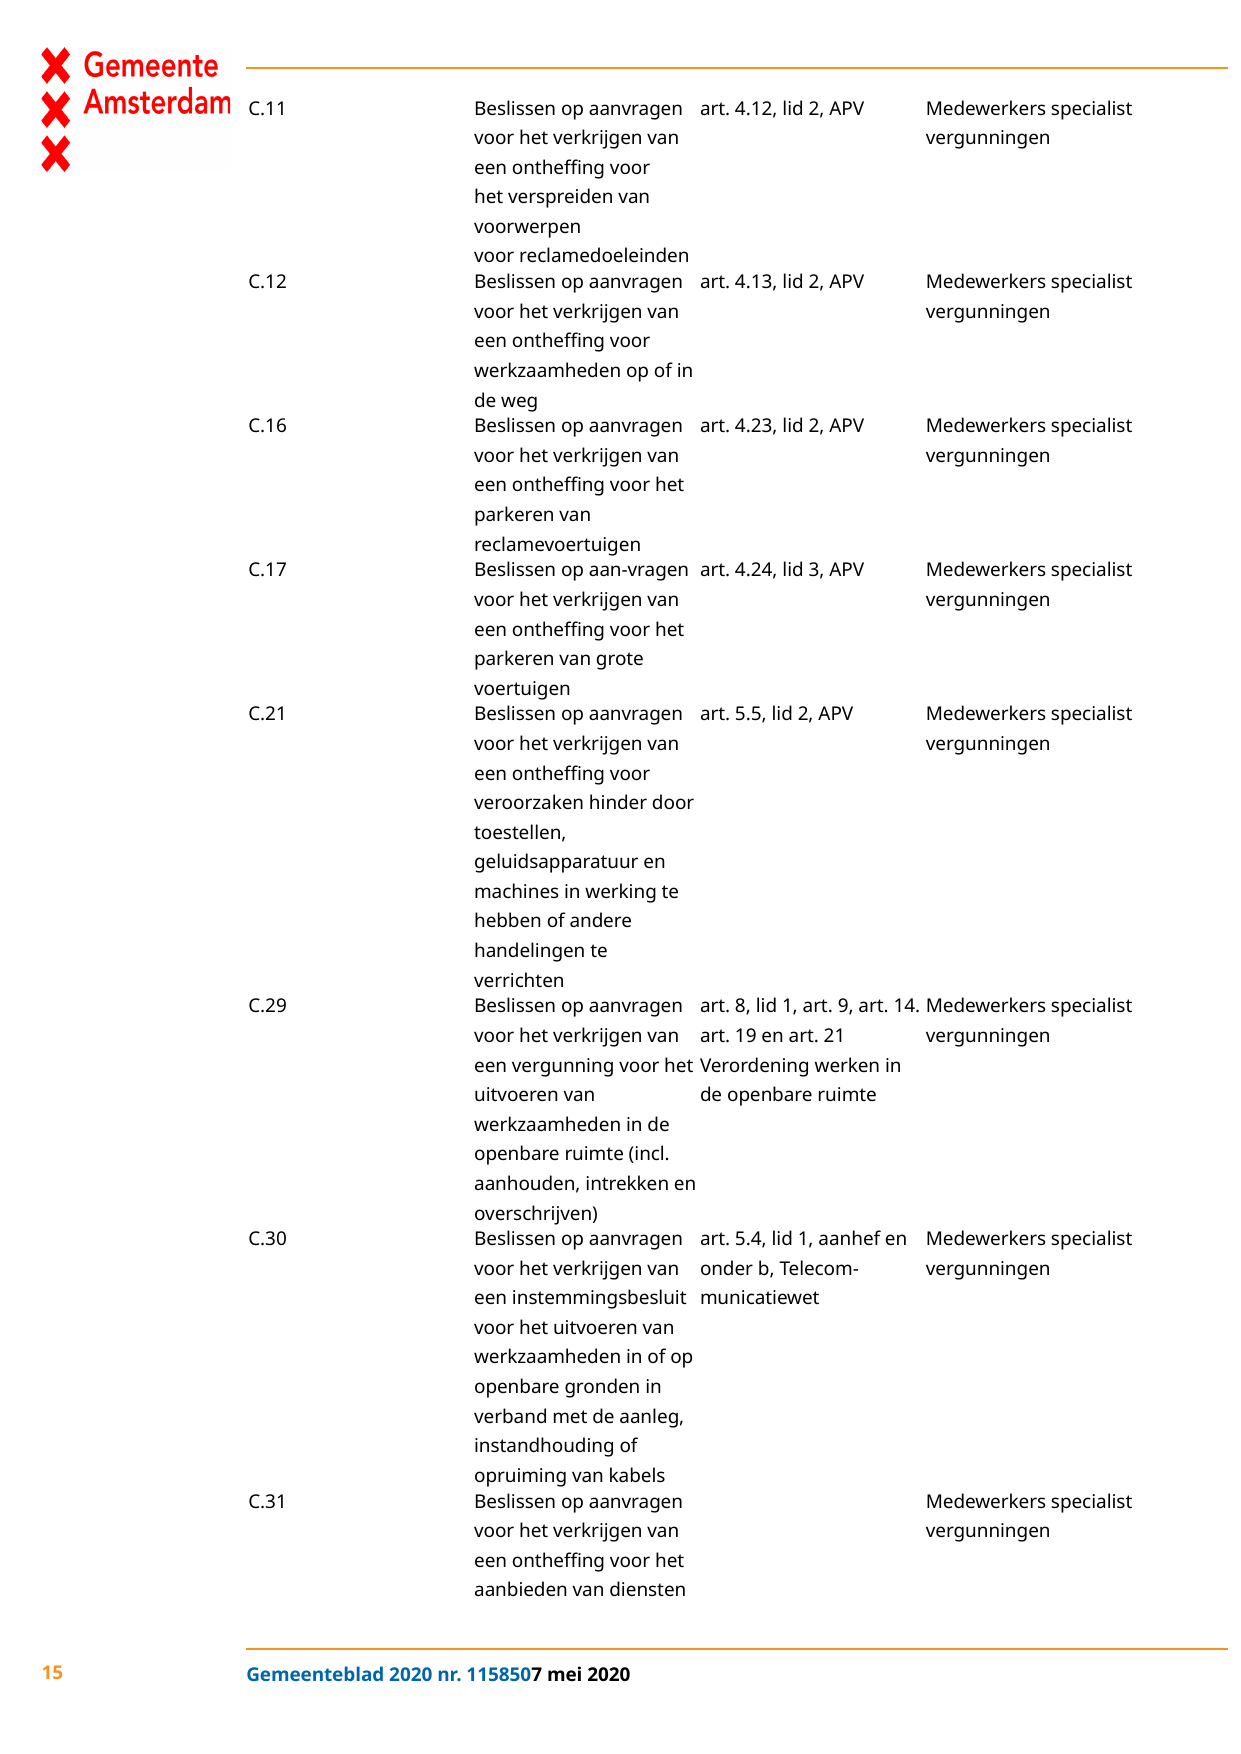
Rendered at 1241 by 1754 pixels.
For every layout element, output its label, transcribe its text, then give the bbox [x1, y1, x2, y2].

table_cell Medewerkers specialist vergunningen [926, 557, 1152, 701]
table_cell C.17 [248, 557, 474, 701]
table_cell C.21 [248, 701, 474, 993]
picture [41, 47, 231, 172]
table_cell Medewerkers specialist vergunningen [926, 1225, 1152, 1488]
table_cell Beslissen op aanvragen voor het verkrijgen van een ontheffing voor werkzaamheden op of in de weg [474, 269, 700, 412]
table_cell Medewerkers specialist vergunningen [926, 1488, 1152, 1602]
table_cell C.11 [248, 95, 474, 268]
table_cell Medewerkers specialist vergunningen [926, 701, 1152, 993]
table_cell C.29 [248, 993, 474, 1225]
table_cell C.16 [248, 413, 474, 557]
table_cell art. 4.23, lid 2, APV [700, 413, 926, 557]
table_cell art. 4.13, lid 2, APV [700, 269, 926, 412]
table_cell Medewerkers specialist vergunningen [926, 269, 1152, 412]
table_cell Medewerkers specialist vergunningen [926, 993, 1152, 1225]
table_cell Beslissen op aanvragen voor het verkrijgen van een ontheffing voor veroorzaken hinder door toestellen, geluidsapparatuur en machines in werking te hebben of andere handelingen te verrichten [474, 701, 700, 993]
table_cell art. 5.4, lid 1, aanhef en onder b, Telecom-municatiewet [700, 1225, 926, 1488]
table_cell C.30 [248, 1225, 474, 1488]
table_cell Beslissen op aan-vragen voor het verkrijgen van een ontheffing voor het parkeren van grote voertuigen [474, 557, 700, 701]
table_cell art. 8, lid 1, art. 9, art. 14. art. 19 en art. 21 Verordening werken in de openbare ruimte [700, 993, 926, 1225]
table_cell Beslissen op aanvragen voor het verkrijgen van een ontheffing voor het aanbieden van diensten [474, 1488, 700, 1602]
table_cell Beslissen op aanvragen voor het verkrijgen van een instemmingsbesluit voor het uitvoeren van werkzaamheden in of op openbare gronden in verband met de aanleg, instandhouding of opruiming van kabels [474, 1225, 700, 1488]
table_cell Beslissen op aanvragen voor het verkrijgen van een ontheffing voor het parkeren van reclamevoertuigen [474, 413, 700, 557]
table_cell Medewerkers specialist vergunningen [926, 413, 1152, 557]
table_cell [700, 1488, 926, 1602]
table_cell Beslissen op aanvragen voor het verkrijgen van een ontheffing voor het verspreiden van voorwerpen voor reclamedoeleinden [474, 95, 700, 268]
table_cell art. 4.24, lid 3, APV [700, 557, 926, 701]
table_cell C.12 [248, 269, 474, 412]
table_cell Medewerkers specialist vergunningen [926, 95, 1152, 268]
table_cell art. 5.5, lid 2, APV [700, 701, 926, 993]
table_cell C.31 [248, 1488, 474, 1602]
table_cell art. 4.12, lid 2, APV [700, 95, 926, 268]
table_cell Beslissen op aanvragen voor het verkrijgen van een vergunning voor het uitvoeren van werkzaamheden in de openbare ruimte (incl. aanhouden, intrekken en overschrijven) [474, 993, 700, 1225]
